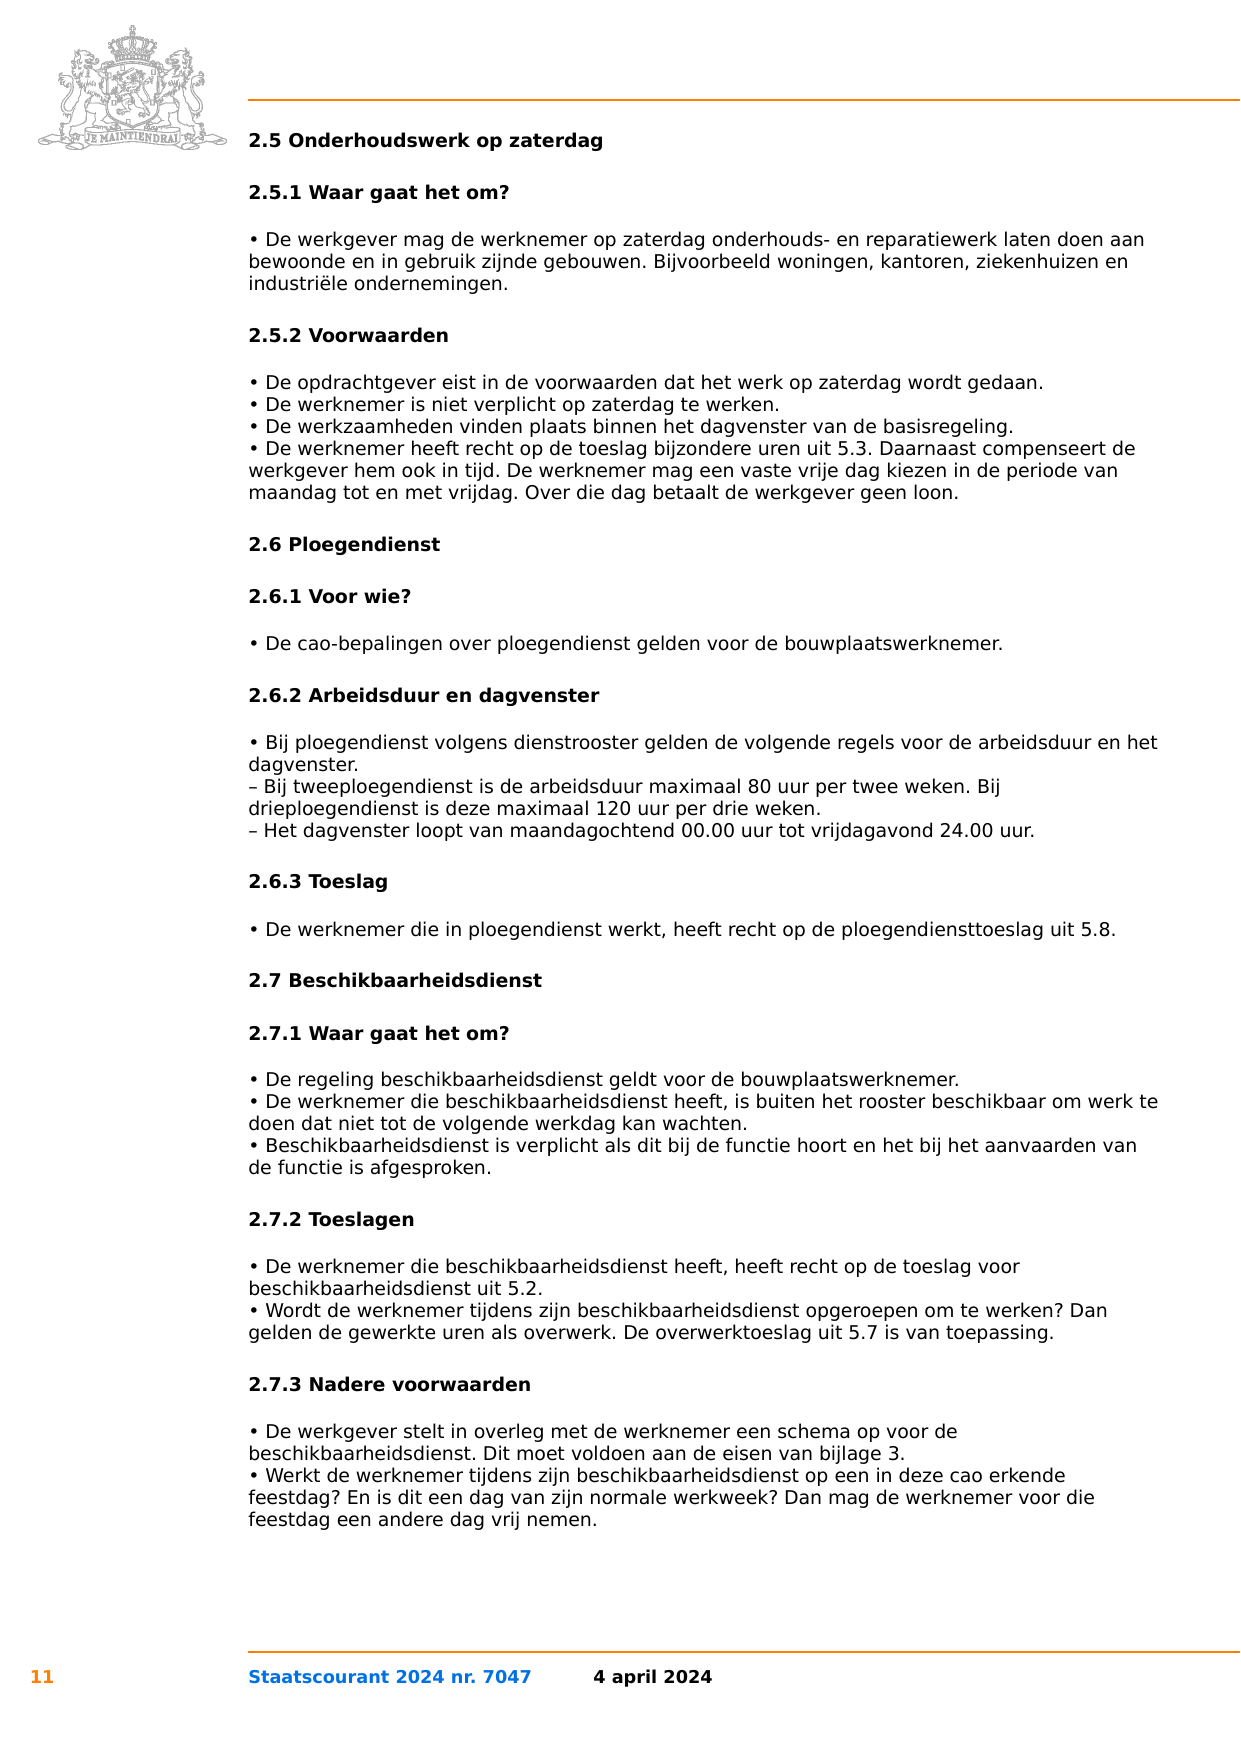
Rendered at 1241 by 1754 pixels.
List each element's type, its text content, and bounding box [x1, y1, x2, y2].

text • De werkgever stelt in overleg met de werknemer een schema op voor de beschikbaarheidsdienst. Dit moet voldoen aan de eisen van bijlage 3. [248, 1421, 1163, 1465]
text • De werknemer heeft recht op de toeslag bijzondere uren uit 5.3. Daarnaast compenseert de werkgever hem ook in tijd. De werknemer mag een vaste vrije dag kiezen in de periode van maandag tot en met vrijdag. Over die dag betaalt de werkgever geen loon. [248, 438, 1163, 504]
text • De werknemer is niet verplicht op zaterdag te werken. [248, 394, 1163, 416]
text • De regeling beschikbaarheidsdienst geldt voor de bouwplaatswerknemer. [248, 1069, 1163, 1091]
subtitle 2.5 Onderhoudswerk op zaterdag [248, 130, 1163, 152]
text • De werkgever mag de werknemer op zaterdag onderhouds- en reparatiewerk laten doen aan bewoonde en in gebruik zijnde gebouwen. Bijvoorbeeld woningen, kantoren, ziekenhuizen en industriële ondernemingen. [248, 229, 1163, 295]
text • De werknemer die beschikbaarheidsdienst heeft, is buiten het rooster beschikbaar om werk te doen dat niet tot de volgende werkdag kan wachten. [248, 1091, 1163, 1135]
text • De werkzaamheden vinden plaats binnen het dagvenster van de basisregeling. [248, 416, 1163, 438]
text • Beschikbaarheidsdienst is verplicht als dit bij de functie hoort en het bij het aanvaarden van de functie is afgesproken. [248, 1135, 1163, 1179]
text • De werknemer die beschikbaarheidsdienst heeft, heeft recht op de toeslag voor beschikbaarheidsdienst uit 5.2. [248, 1256, 1163, 1300]
text • De cao-bepalingen over ploegendienst gelden voor de bouwplaatswerknemer. [248, 633, 1163, 654]
text • De werknemer die in ploegendienst werkt, heeft recht op de ploegendiensttoeslag uit 5.8. [248, 918, 1163, 940]
text • Wordt de werknemer tijdens zijn beschikbaarheidsdienst opgeroepen om te werken? Dan gelden de gewerkte uren als overwerk. De overwerktoeslag uit 5.7 is van toepassing. [248, 1300, 1163, 1344]
subtitle 2.7.1 Waar gaat het om? [248, 1022, 1163, 1044]
text • Bij ploegendienst volgens dienstrooster gelden de volgende regels voor de arbeidsduur en het dagvenster. [248, 732, 1163, 776]
text • De opdrachtgever eist in de voorwaarden dat het werk op zaterdag wordt gedaan. [248, 372, 1163, 394]
text – Bij tweeploegendienst is de arbeidsduur maximaal 80 uur per twee weken. Bij drieploegendienst is deze maximaal 120 uur per drie weken. [248, 776, 1163, 819]
subtitle 2.7 Beschikbaarheidsdienst [248, 970, 1163, 992]
subtitle 2.6.1 Voor wie? [248, 586, 1163, 608]
subtitle 2.7.2 Toeslagen [248, 1209, 1163, 1231]
subtitle 2.5.1 Waar gaat het om? [248, 182, 1163, 204]
text – Het dagvenster loopt van maandagochtend 00.00 uur tot vrijdagavond 24.00 uur. [248, 819, 1163, 841]
subtitle 2.7.3 Nadere voorwaarden [248, 1374, 1163, 1396]
text • Werkt de werknemer tijdens zijn beschikbaarheidsdienst op een in deze cao erkende feestdag? En is dit een dag van zijn normale werkweek? Dan mag de werknemer voor die feestdag een andere dag vrij nemen. [248, 1465, 1163, 1531]
subtitle 2.6.3 Toeslag [248, 871, 1163, 893]
subtitle 2.6.2 Arbeidsduur en dagvenster [248, 684, 1163, 707]
subtitle 2.5.2 Voorwaarden [248, 325, 1163, 347]
subtitle 2.6 Ploegendienst [248, 534, 1163, 556]
picture [38, 25, 227, 150]
